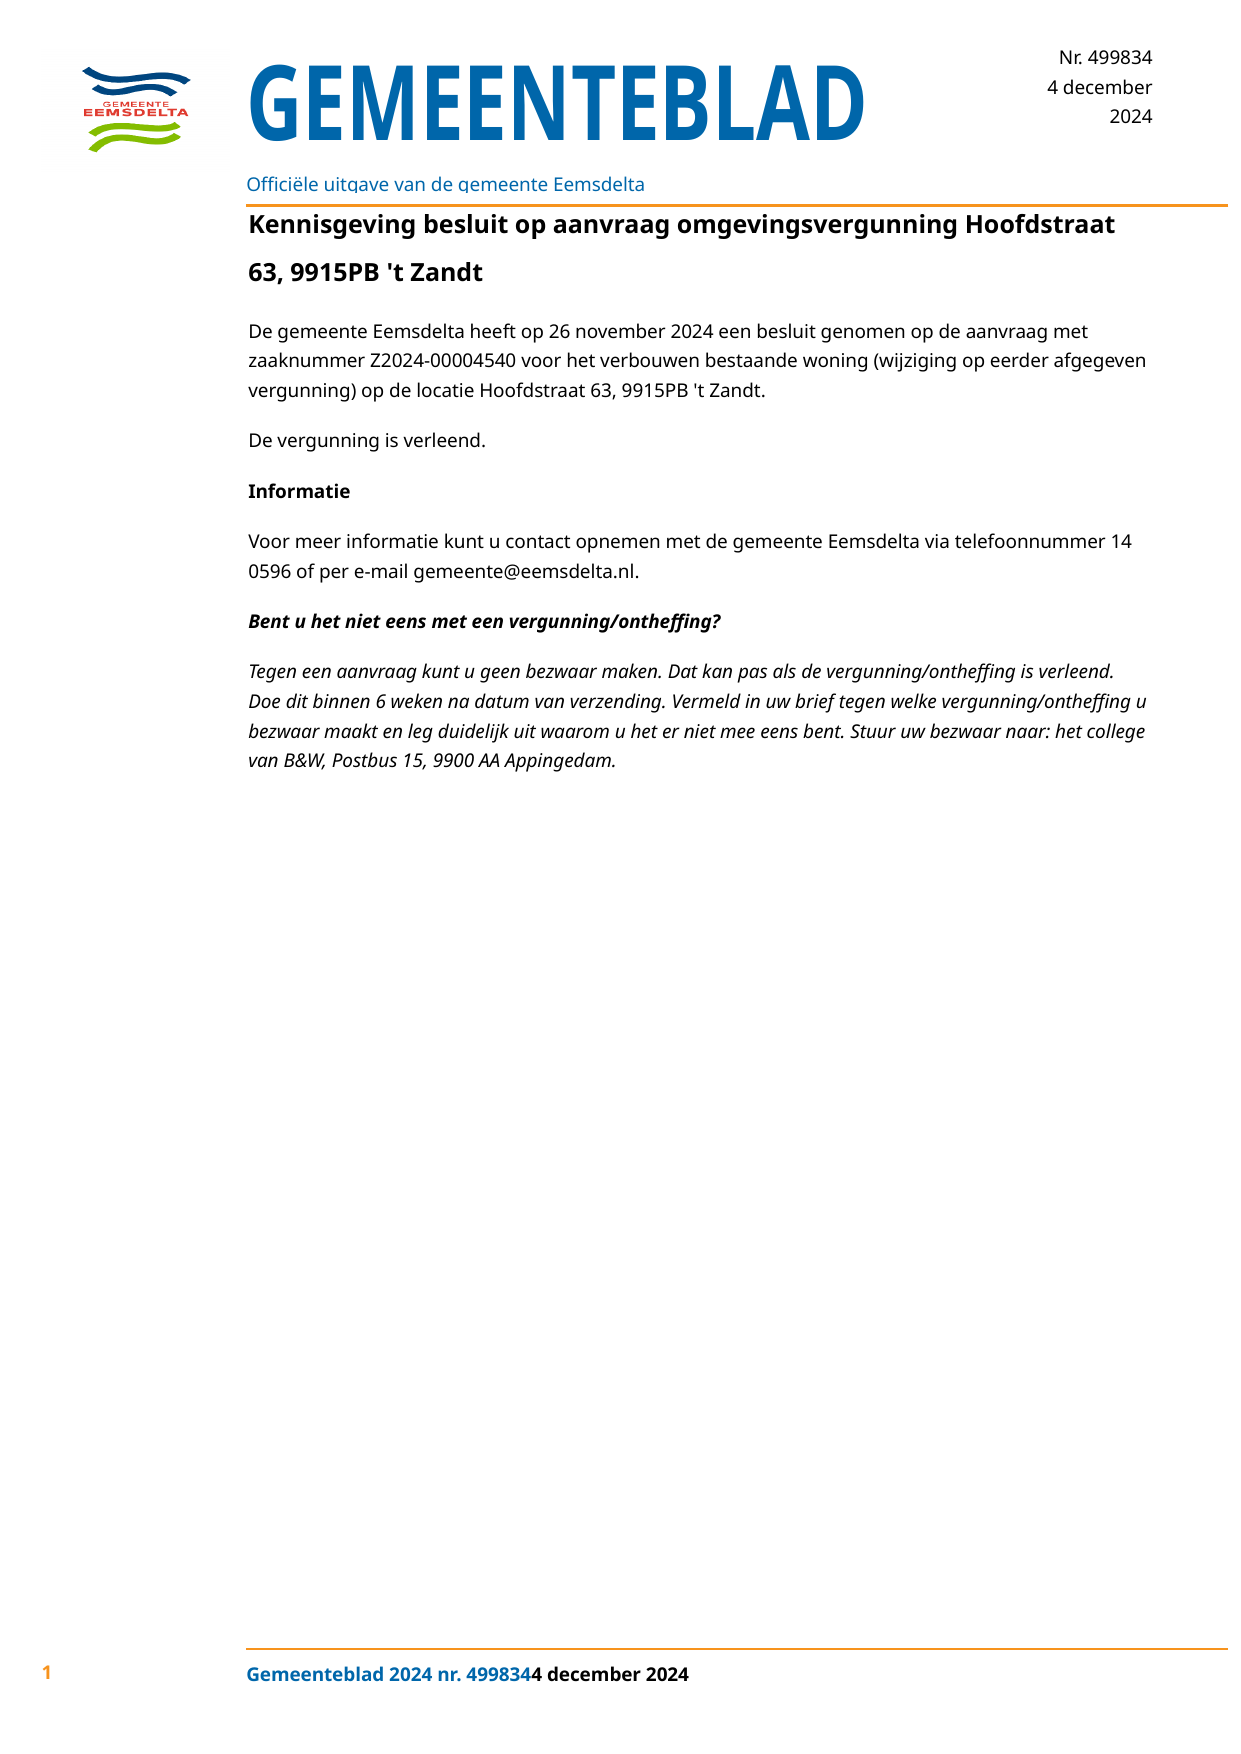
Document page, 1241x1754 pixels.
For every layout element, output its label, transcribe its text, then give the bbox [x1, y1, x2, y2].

text De gemeente Eemsdelta heeft op 26 november 2024 een besluit genomen op de aanvraag met zaaknummer Z2024-00004540 voor het verbouwen bestaande woning (wijziging op eerder afgegeven vergunning) op de locatie Hoofdstraat 63, 9915PB 't Zandt. [248, 318, 1152, 403]
text Bent u het niet eens met een vergunning/ontheffing? [248, 608, 1152, 634]
text Tegen een aanvraag kunt u geen bezwaar maken. Dat kan pas als de vergunning/ontheffing is verleend. Doe dit binnen 6 weken na datum van verzending. Vermeld in uw brief tegen welke vergunning/ontheffing u bezwaar maakt en leg duidelijk uit waarom u het er niet mee eens bent. Stuur uw bezwaar naar: het college van B&W, Postbus 15, 9900 AA Appingedam. [248, 659, 1152, 773]
text Kennisgeving besluit op aanvraag omgevingsvergunning Hoofdstraat 63, 9915PB 't Zandt [248, 207, 1152, 288]
picture [41, 47, 231, 172]
text Informatie [248, 478, 1152, 504]
text Voor meer informatie kunt u contact opnemen met de gemeente Eemsdelta via telefoonnummer 14 0596 of per e-mail gemeente@eemsdelta.nl. [248, 528, 1152, 584]
text De vergunning is verleend. [248, 427, 1152, 453]
